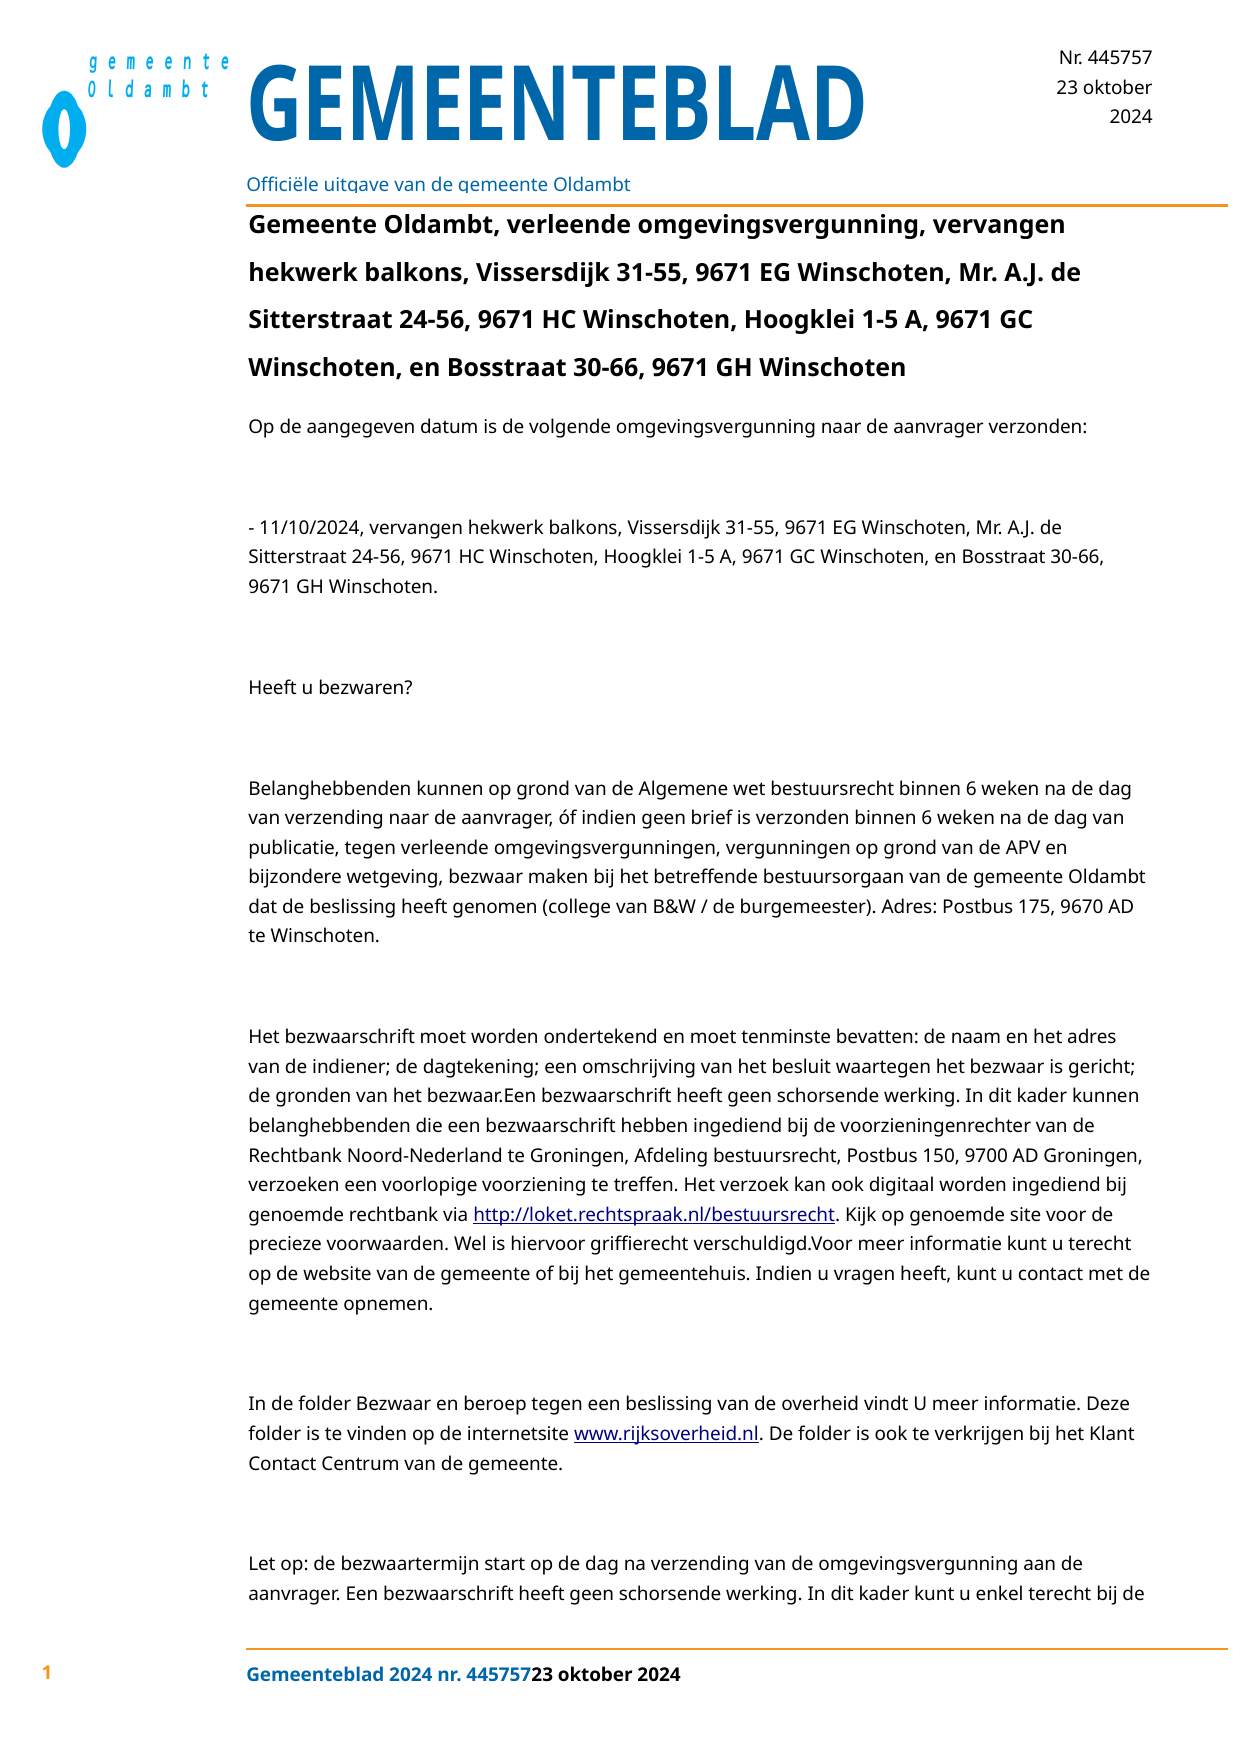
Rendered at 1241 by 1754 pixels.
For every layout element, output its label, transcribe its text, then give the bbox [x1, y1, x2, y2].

text Op de aangegeven datum is de volgende omgevingsvergunning naar de aanvrager verzonden: [248, 413, 1152, 439]
text Het bezwaarschrift moet worden ondertekend en moet tenminste bevatten: de naam en het adres van de indiener; de dagtekening; een omschrijving van het besluit waartegen het bezwaar is gericht; de gronden van het bezwaar.Een bezwaarschrift heeft geen schorsende werking. In dit kader kunnen belanghebbenden die een bezwaarschrift hebben ingediend bij de voorzieningenrechter van de Rechtbank Noord-Nederland te Groningen, Afdeling bestuursrecht, Postbus 150, 9700 AD Groningen, verzoeken een voorlopige voorziening te treffen. Het verzoek kan ook digitaal worden ingediend bij genoemde rechtbank via http://loket.rechtspraak.nl/bestuursrecht. Kijk op genoemde site voor de precieze voorwaarden. Wel is hiervoor griffierecht verschuldigd.Voor meer informatie kunt u terecht op de website van de gemeente of bij het gemeentehuis. Indien u vragen heeft, kunt u contact met de gemeente opnemen. [248, 1023, 1152, 1316]
text Gemeente Oldambt, verleende omgevingsvergunning, vervangen hekwerk balkons, Vissersdijk 31-55, 9671 EG Winschoten, Mr. A.J. de Sitterstraat 24-56, 9671 HC Winschoten, Hoogklei 1-5 A, 9671 GC Winschoten, en Bosstraat 30-66, 9671 GH Winschoten [248, 207, 1152, 384]
text Let op: de bezwaartermijn start op de dag na verzending van de omgevingsvergunning aan de aanvrager. Een bezwaarschrift heeft geen schorsende werking. In dit kader kunt u enkel terecht bij de [248, 1551, 1152, 1606]
text Belanghebbenden kunnen op grond van de Algemene wet bestuursrecht binnen 6 weken na de dag van verzending naar de aanvrager, óf indien geen brief is verzonden binnen 6 weken na de dag van publicatie, tegen verleende omgevingsvergunningen, vergunningen op grond van de APV en bijzondere wetgeving, bezwaar maken bij het betreffende bestuursorgaan van de gemeente Oldambt dat de beslissing heeft genomen (college van B&W / de burgemeester). Adres: Postbus 175, 9670 AD te Winschoten. [248, 775, 1152, 948]
text Heeft u bezwaren? [248, 674, 1152, 700]
text In de folder Bezwaar en beroep tegen een beslissing van de overheid vindt U meer informatie. Deze folder is te vinden op de internetsite www.rijksoverheid.nl. De folder is ook te verkrijgen bij het Klant Contact Centrum van de gemeente. [248, 1391, 1152, 1476]
picture [41, 47, 231, 172]
text - 11/10/2024, vervangen hekwerk balkons, Vissersdijk 31-55, 9671 EG Winschoten, Mr. A.J. de Sitterstraat 24-56, 9671 HC Winschoten, Hoogklei 1-5 A, 9671 GC Winschoten, en Bosstraat 30-66, 9671 GH Winschoten. [248, 514, 1152, 599]
